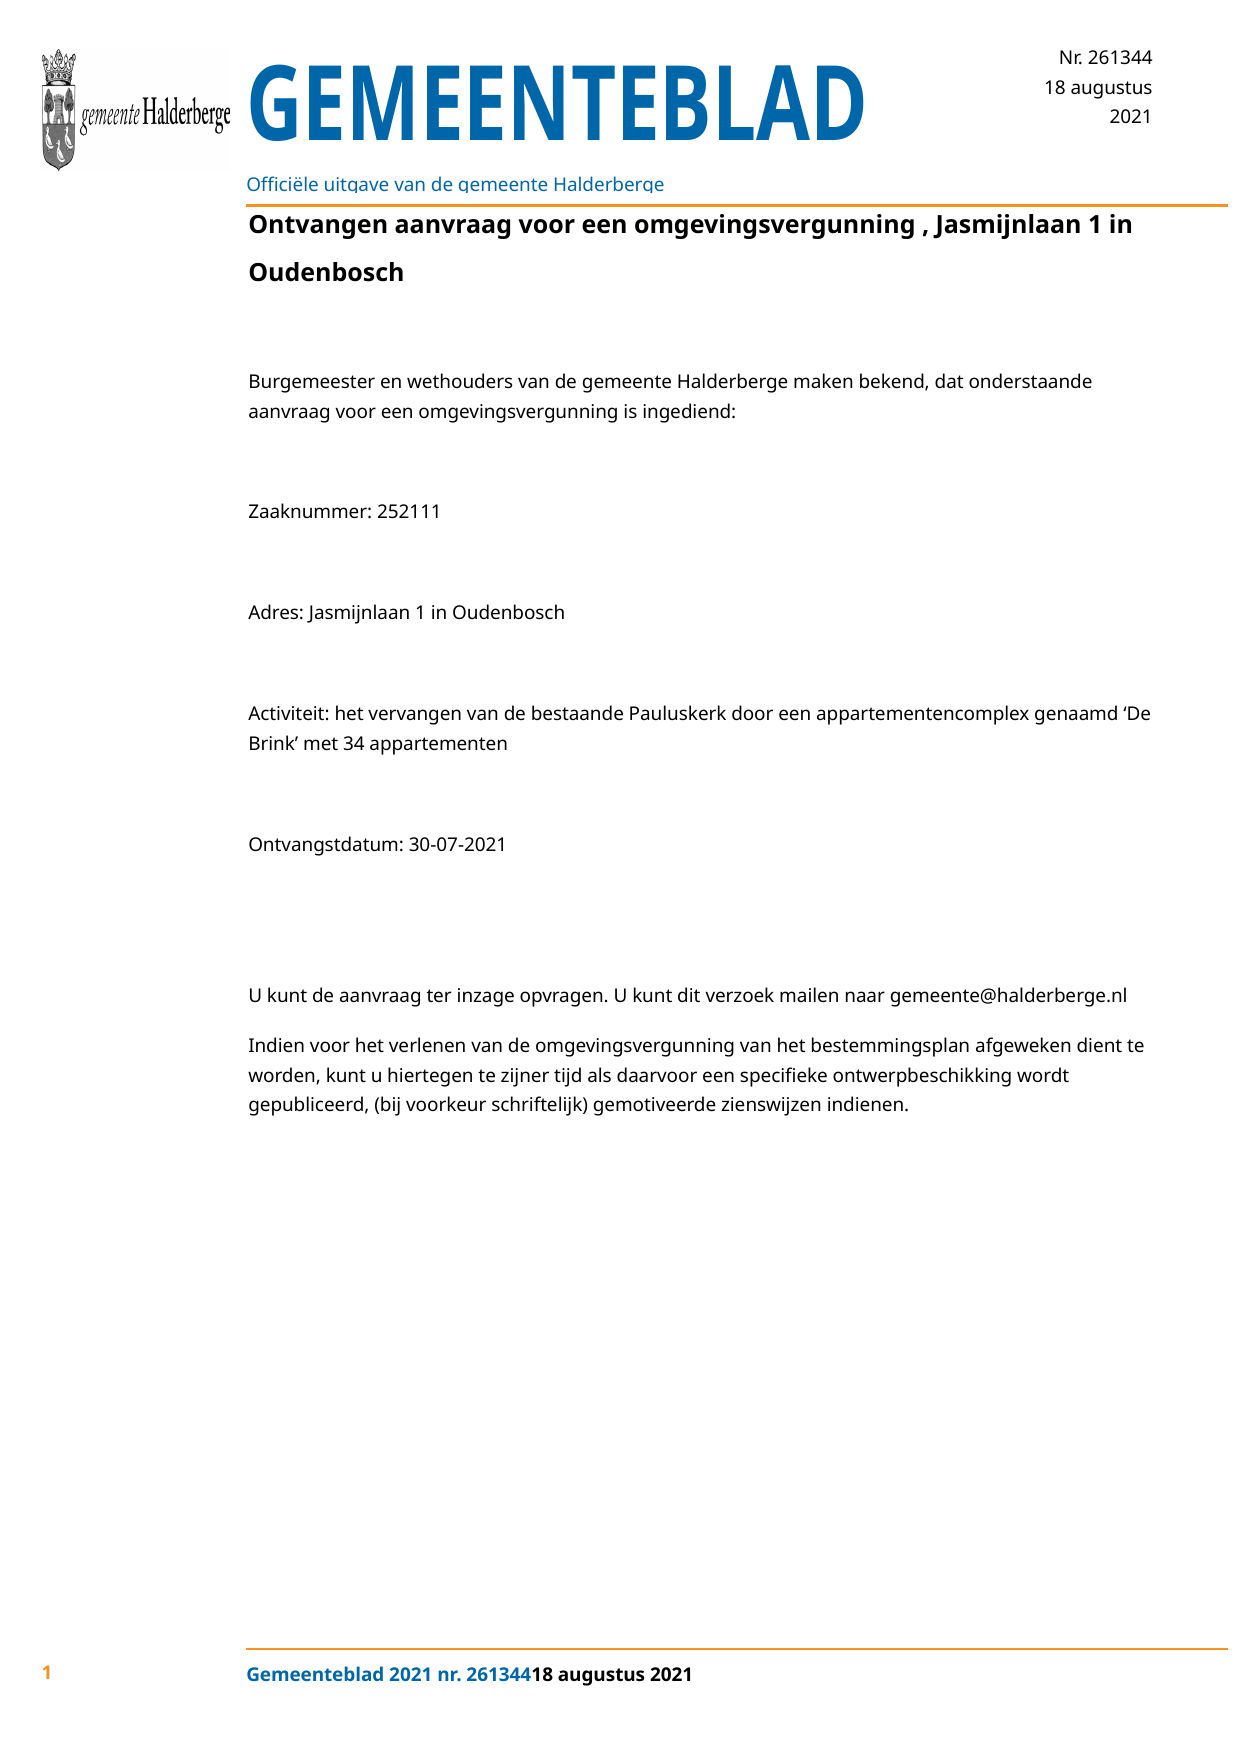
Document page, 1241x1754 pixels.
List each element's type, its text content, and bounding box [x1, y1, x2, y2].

text Zaaknummer: 252111 [248, 499, 1152, 524]
text U kunt de aanvraag ter inzage opvragen. U kunt dit verzoek mailen naar gemeente@halderberge.nl [248, 982, 1152, 1008]
text Activiteit: het vervangen van de bestaande Pauluskerk door een appartementencomplex genaamd ‘De Brink’ met 34 appartementen [248, 700, 1152, 756]
text Ontvangstdatum: 30-07-2021 [248, 831, 1152, 857]
text Burgemeester en wethouders van de gemeente Halderberge maken bekend, dat onderstaande aanvraag voor een omgevingsvergunning is ingediend: [248, 368, 1152, 424]
text Indien voor het verlenen van de omgevingsvergunning van het bestemmingsplan afgeweken dient te worden, kunt u hiertegen te zijner tijd als daarvoor een specifieke ontwerpbeschikking wordt gepubliceerd, (bij voorkeur schriftelijk) gemotiveerde zienswijzen indienen. [248, 1032, 1152, 1117]
text Adres: Jasmijnlaan 1 in Oudenbosch [248, 599, 1152, 625]
picture [41, 47, 231, 172]
text Ontvangen aanvraag voor een omgevingsvergunning , Jasmijnlaan 1 in Oudenbosch [248, 207, 1152, 288]
